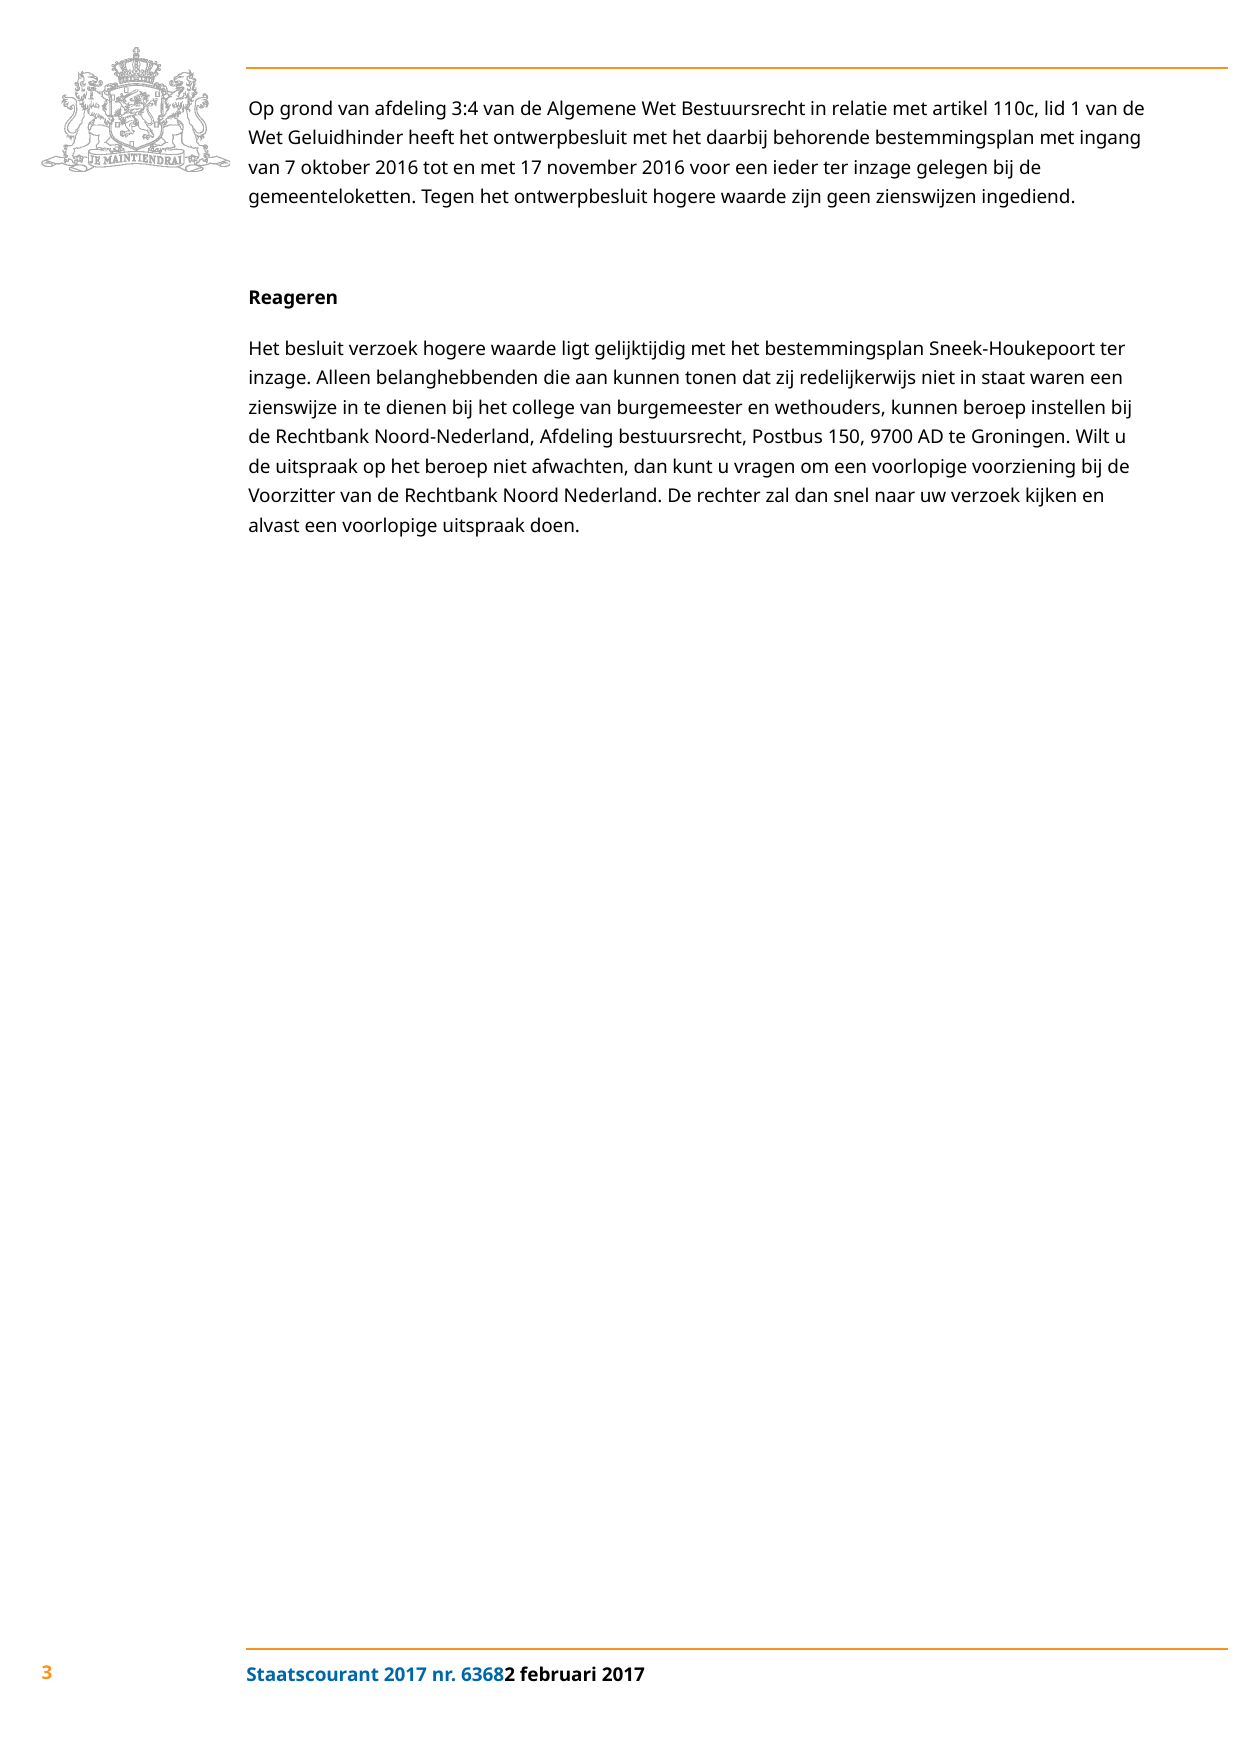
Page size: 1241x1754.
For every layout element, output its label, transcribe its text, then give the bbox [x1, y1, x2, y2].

text Op grond van afdeling 3:4 van de Algemene Wet Bestuursrecht in relatie met artikel 110c, lid 1 van de Wet Geluidhinder heeft het ontwerpbesluit met het daarbij behorende bestemmingsplan met ingang van 7 oktober 2016 tot en met 17 november 2016 voor een ieder ter inzage gelegen bij de gemeenteloketten. Tegen het ontwerpbesluit hogere waarde zijn geen zienswijzen ingediend. [248, 95, 1152, 209]
text Het besluit verzoek hogere waarde ligt gelijktijdig met het bestemmingsplan Sneek-Houkepoort ter inzage. Alleen belanghebbenden die aan kunnen tonen dat zij redelijkerwijs niet in staat waren een zienswijze in te dienen bij het college van burgemeester en wethouders, kunnen beroep instellen bij de Rechtbank Noord-Nederland, Afdeling bestuursrecht, Postbus 150, 9700 AD te Groningen. Wilt u de uitspraak op het beroep niet afwachten, dan kunt u vragen om een voorlopige voorziening bij de Voorzitter van de Rechtbank Noord Nederland. De rechter zal dan snel naar uw verzoek kijken en alvast een voorlopige uitspraak doen. [248, 335, 1152, 538]
text Reageren [248, 284, 1152, 310]
picture [41, 47, 231, 172]
